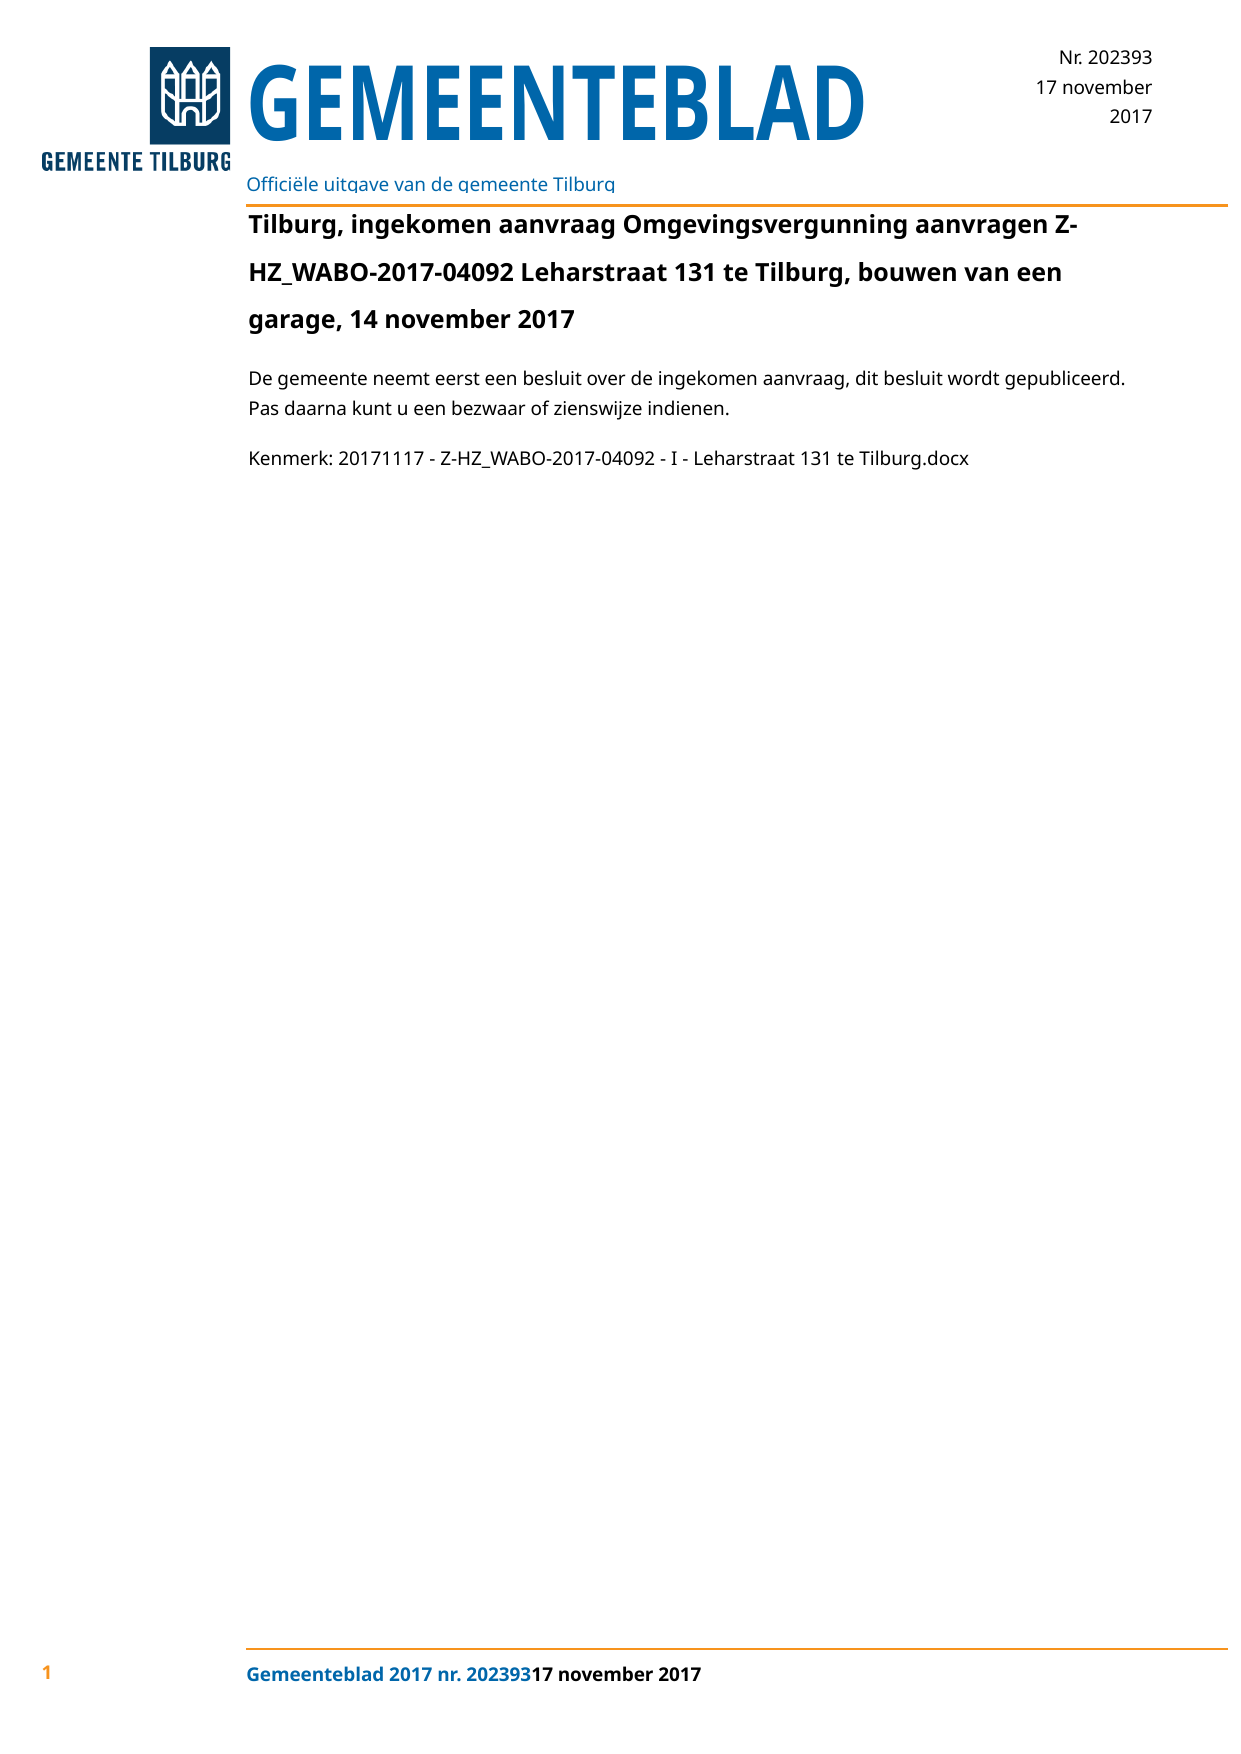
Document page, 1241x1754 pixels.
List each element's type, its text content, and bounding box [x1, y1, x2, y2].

text Kenmerk: 20171117 - Z-HZ_WABO-2017-04092 - I - Leharstraat 131 te Tilburg.docx [248, 446, 1152, 471]
picture [41, 47, 231, 172]
text Tilburg, ingekomen aanvraag Omgevingsvergunning aanvragen Z-HZ_WABO-2017-04092 Leharstraat 131 te Tilburg, bouwen van een garage, 14 november 2017 [248, 207, 1152, 336]
text De gemeente neemt eerst een besluit over de ingekomen aanvraag, dit besluit wordt gepubliceerd. Pas daarna kunt u een bezwaar of zienswijze indienen. [248, 366, 1152, 421]
